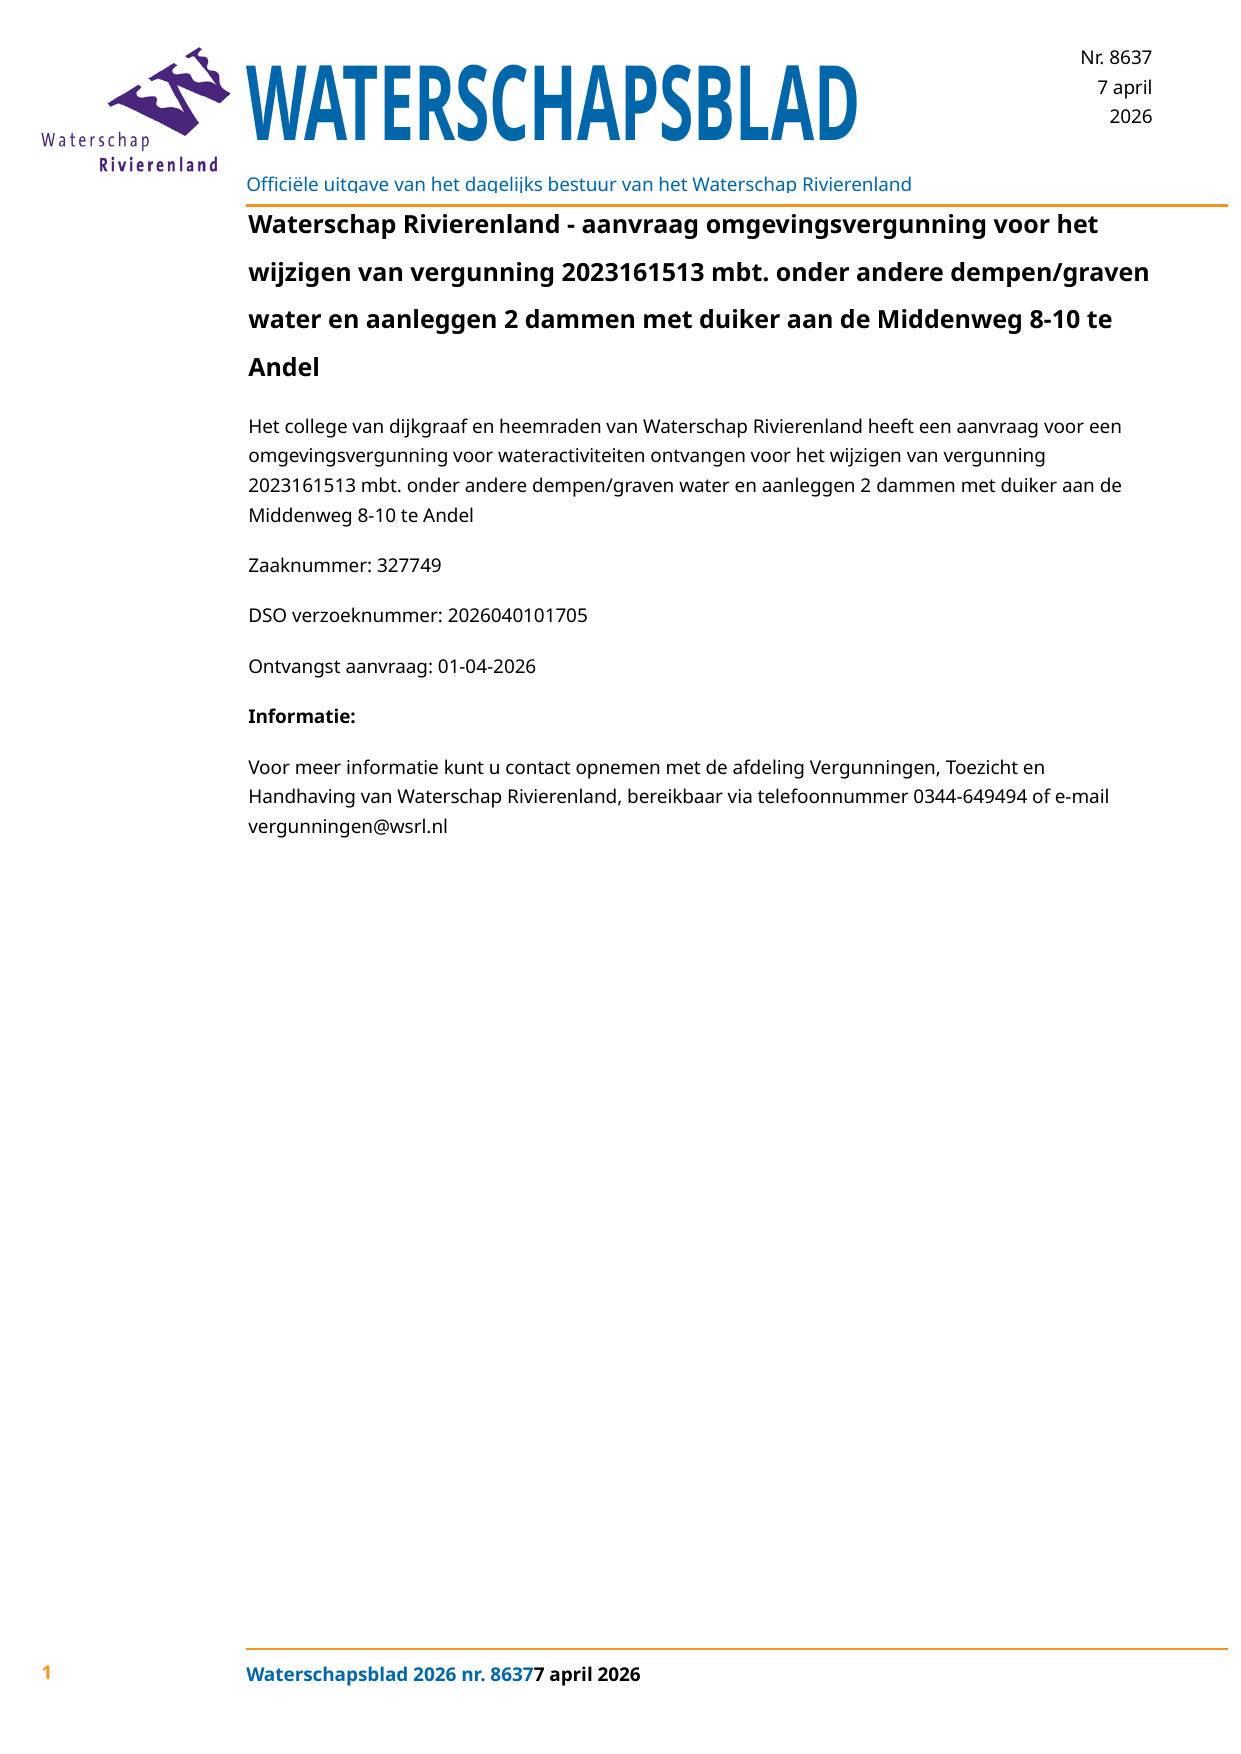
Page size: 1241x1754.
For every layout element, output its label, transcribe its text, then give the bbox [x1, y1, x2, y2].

text Het college van dijkgraaf en heemraden van Waterschap Rivierenland heeft een aanvraag voor een omgevingsvergunning voor wateractiviteiten ontvangen voor het wijzigen van vergunning 2023161513 mbt. onder andere dempen/graven water en aanleggen 2 dammen met duiker aan de Middenweg 8-10 te Andel [248, 413, 1152, 528]
text DSO verzoeknummer: 2026040101705 [248, 603, 1152, 628]
picture [41, 47, 231, 172]
text Voor meer informatie kunt u contact opnemen met de afdeling Vergunningen, Toezicht en Handhaving van Waterschap Rivierenland, bereikbaar via telefoonnummer 0344-649494 of e-mail vergunningen@wsrl.nl [248, 754, 1152, 839]
text Ontvangst aanvraag: 01-04-2026 [248, 653, 1152, 679]
text Zaaknummer: 327749 [248, 552, 1152, 578]
text Waterschap Rivierenland - aanvraag omgevingsvergunning voor het wijzigen van vergunning 2023161513 mbt. onder andere dempen/graven water en aanleggen 2 dammen met duiker aan de Middenweg 8-10 te Andel [248, 207, 1152, 384]
text Informatie: [248, 703, 1152, 729]
